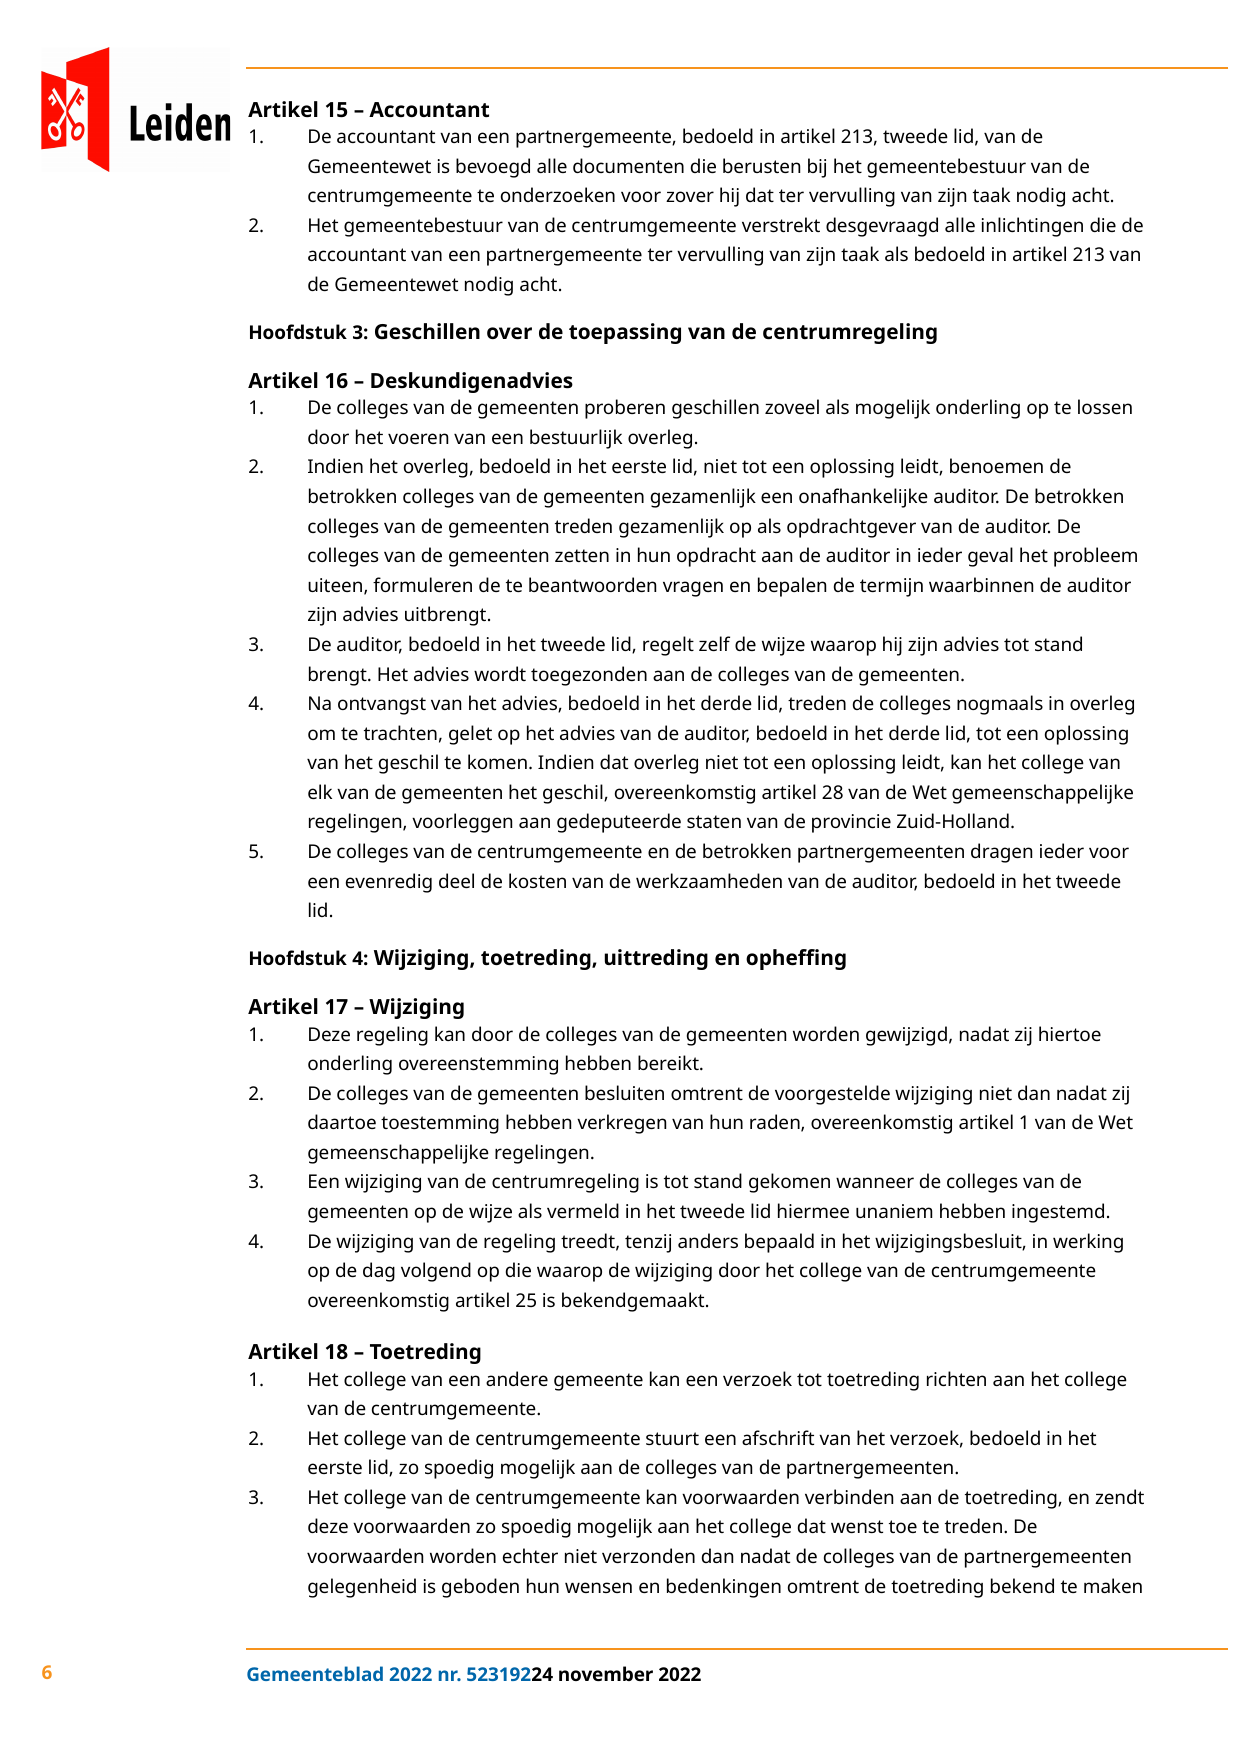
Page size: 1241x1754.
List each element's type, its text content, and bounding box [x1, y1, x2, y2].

picture [41, 47, 231, 172]
list Een wijziging van de centrumregeling is tot stand gekomen wanneer de colleges van de gemeenten op de wijze als vermeld in het tweede lid hiermee unaniem hebben ingestemd. [248, 1169, 1152, 1224]
list De colleges van de gemeenten proberen geschillen zoveel als mogelijk onderling op te lossen door het voeren van een bestuurlijk overleg. [248, 394, 1152, 450]
text Artikel 17 – Wijziging [248, 992, 1152, 1021]
text Artikel 18 – Toetreding [248, 1337, 1152, 1366]
list De colleges van de centrumgemeente en de betrokken partnergemeenten dragen ieder voor een evenredig deel de kosten van de werkzaamheden van de auditor, bedoeld in het tweede lid. [248, 838, 1152, 923]
text Artikel 15 – Accountant [248, 95, 1152, 123]
list De auditor, bedoeld in het tweede lid, regelt zelf de wijze waarop hij zijn advies tot stand brengt. Het advies wordt toegezonden aan de colleges van de gemeenten. [248, 631, 1152, 686]
list Na ontvangst van het advies, bedoeld in het derde lid, treden de colleges nogmaals in overleg om te trachten, gelet op het advies van de auditor, bedoeld in het derde lid, tot een oplossing van het geschil te komen. Indien dat overleg niet tot een oplossing leidt, kan het college van elk van de gemeenten het geschil, overeenkomstig artikel 28 van de Wet gemeenschappelijke regelingen, voorleggen aan gedeputeerde staten van de provincie Zuid-Holland. [248, 690, 1152, 834]
list De wijziging van de regeling treedt, tenzij anders bepaald in het wijzigingsbesluit, in werking op de dag volgend op die waarop de wijziging door het college van de centrumgemeente overeenkomstig artikel 25 is bekendgemaakt. [248, 1228, 1152, 1313]
text Hoofdstuk 4: Wijziging, toetreding, uittreding en opheffing [248, 943, 1152, 971]
list Het gemeentebestuur van de centrumgemeente verstrekt desgevraagd alle inlichtingen die de accountant van een partnergemeente ter vervulling van zijn taak als bedoeld in artikel 213 van de Gemeentewet nodig acht. [248, 212, 1152, 297]
list Indien het overleg, bedoeld in het eerste lid, niet tot een oplossing leidt, benoemen de betrokken colleges van de gemeenten gezamenlijk een onafhankelijke auditor. De betrokken colleges van de gemeenten treden gezamenlijk op als opdrachtgever van de auditor. De colleges van de gemeenten zetten in hun opdracht aan de auditor in ieder geval het probleem uiteen, formuleren de te beantwoorden vragen en bepalen de termijn waarbinnen de auditor zijn advies uitbrengt. [248, 454, 1152, 627]
list De colleges van de gemeenten besluiten omtrent de voorgestelde wijziging niet dan nadat zij daartoe toestemming hebben verkregen van hun raden, overeenkomstig artikel 1 van de Wet gemeenschappelijke regelingen. [248, 1080, 1152, 1165]
text Hoofdstuk 3: Geschillen over de toepassing van de centrumregeling [248, 317, 1152, 345]
list Het college van de centrumgemeente stuurt een afschrift van het verzoek, bedoeld in het eerste lid, zo spoedig mogelijk aan de colleges van de partnergemeenten. [248, 1425, 1152, 1480]
list De accountant van een partnergemeente, bedoeld in artikel 213, tweede lid, van de Gemeentewet is bevoegd alle documenten die berusten bij het gemeentebestuur van de centrumgemeente te onderzoeken voor zover hij dat ter vervulling van zijn taak nodig acht. [248, 123, 1152, 208]
list Het college van de centrumgemeente kan voorwaarden verbinden aan de toetreding, en zendt deze voorwaarden zo spoedig mogelijk aan het college dat wenst toe te treden. De voorwaarden worden echter niet verzonden dan nadat de colleges van de partnergemeenten gelegenheid is geboden hun wensen en bedenkingen omtrent de toetreding bekend te maken [248, 1484, 1152, 1599]
text Artikel 16 – Deskundigenadvies [248, 366, 1152, 394]
list Het college van een andere gemeente kan een verzoek tot toetreding richten aan het college van de centrumgemeente. [248, 1366, 1152, 1421]
list Deze regeling kan door de colleges van de gemeenten worden gewijzigd, nadat zij hiertoe onderling overeenstemming hebben bereikt. [248, 1021, 1152, 1076]
